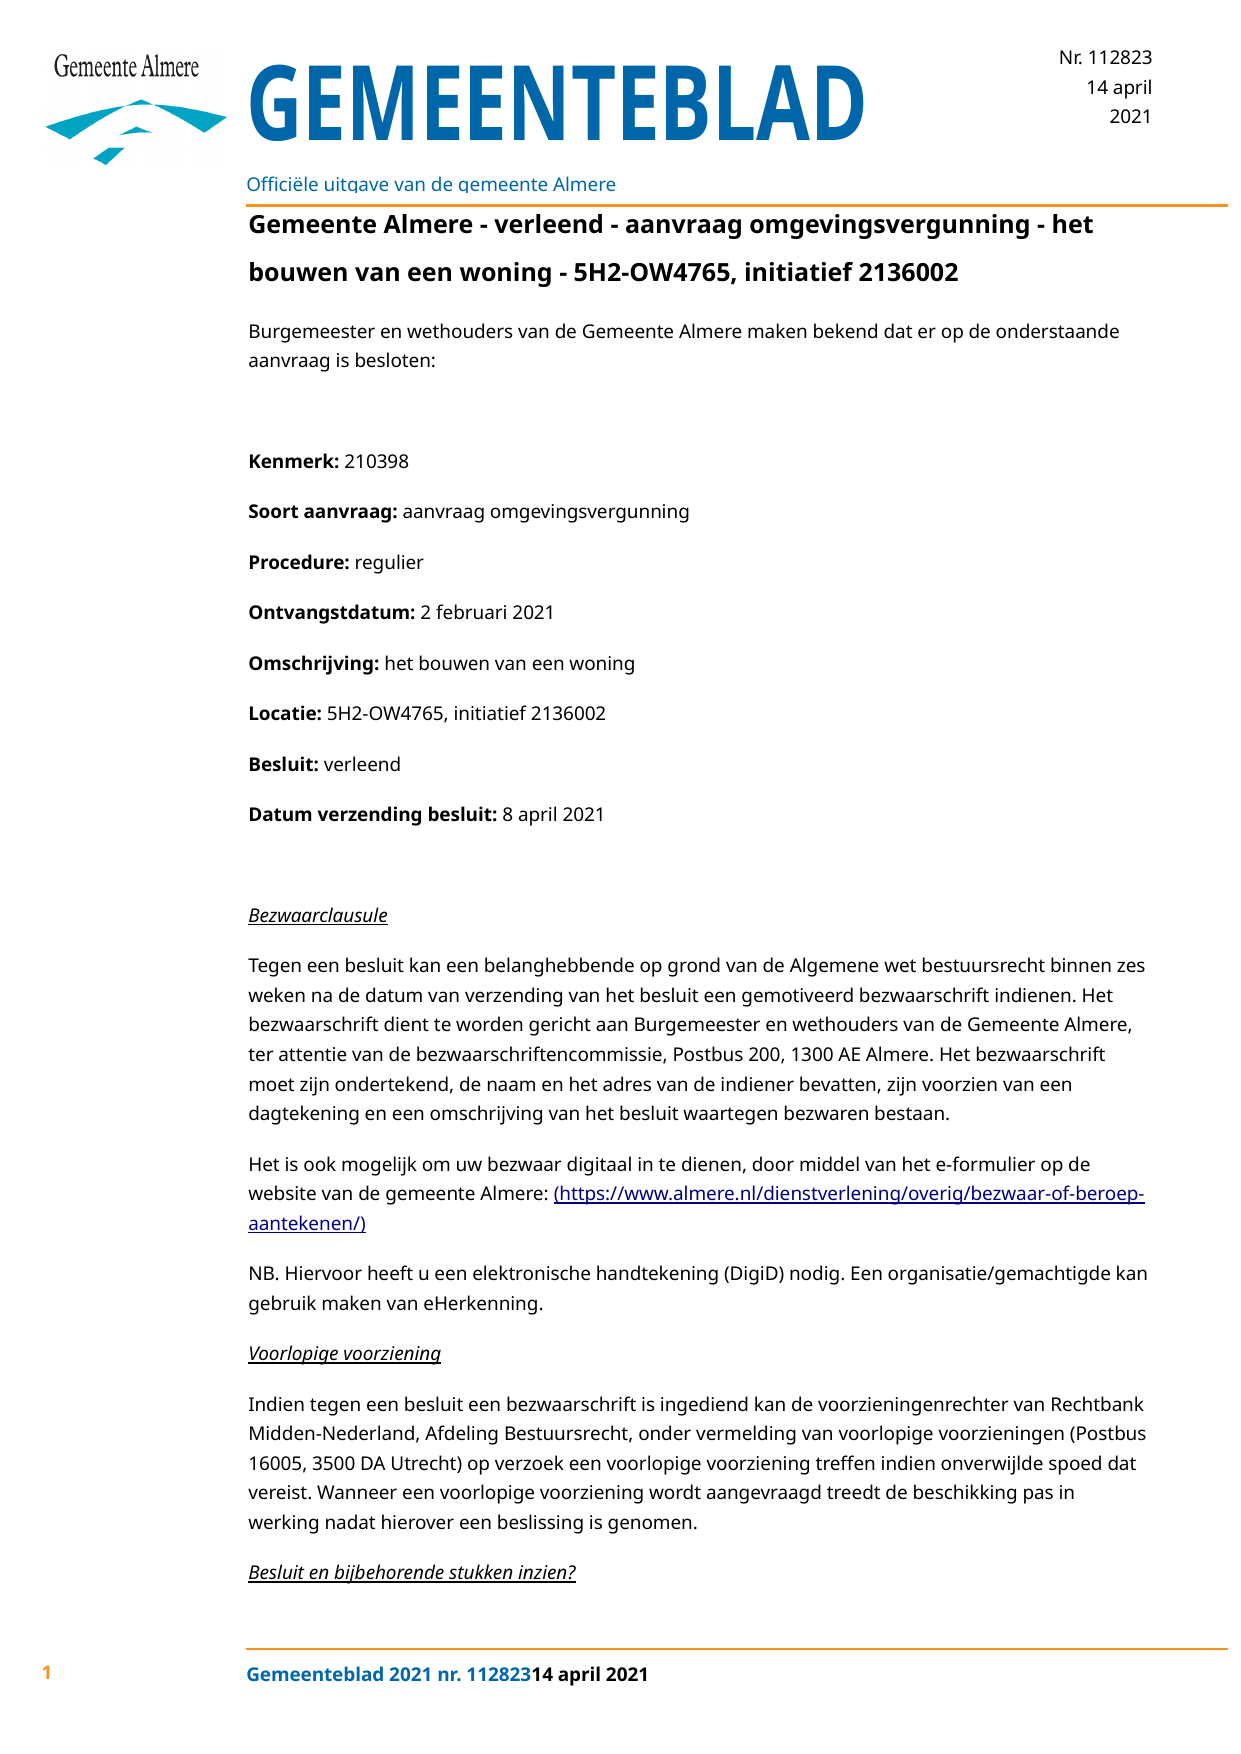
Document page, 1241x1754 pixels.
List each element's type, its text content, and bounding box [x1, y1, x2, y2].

text Indien tegen een besluit een bezwaarschrift is ingediend kan de voorzieningenrechter van Rechtbank Midden-Nederland, Afdeling Bestuursrecht, onder vermelding van voorlopige voorzieningen (Postbus 16005, 3500 DA Utrecht) op verzoek een voorlopige voorziening treffen indien onverwijlde spoed dat vereist. Wanneer een voorlopige voorziening wordt aangevraagd treedt de beschikking pas in werking nadat hierover een beslissing is genomen. [248, 1391, 1152, 1535]
text Burgemeester en wethouders van de Gemeente Almere maken bekend dat er op de onderstaande aanvraag is besloten: [248, 318, 1152, 373]
text Gemeente Almere - verleend - aanvraag omgevingsvergunning - het bouwen van een woning - 5H2-OW4765, initiatief 2136002 [248, 207, 1152, 288]
text Besluit: verleend [248, 751, 1152, 777]
text Procedure: regulier [248, 549, 1152, 575]
text Soort aanvraag: aanvraag omgevingsvergunning [248, 499, 1152, 524]
picture [41, 47, 231, 172]
text NB. Hiervoor heeft u een elektronische handtekening (DigiD) nodig. Een organisatie/gemachtigde kan gebruik maken van eHerkenning. [248, 1260, 1152, 1316]
text Ontvangstdatum: 2 februari 2021 [248, 599, 1152, 625]
text Datum verzending besluit: 8 april 2021 [248, 801, 1152, 827]
text Tegen een besluit kan een belanghebbende op grond van de Algemene wet bestuursrecht binnen zes weken na de datum van verzending van het besluit een gemotiveerd bezwaarschrift indienen. Het bezwaarschrift dient te worden gericht aan Burgemeester en wethouders van de Gemeente Almere, ter attentie van de bezwaarschriftencommissie, Postbus 200, 1300 AE Almere. Het bezwaarschrift moet zijn ondertekend, de naam en het adres van de indiener bevatten, zijn voorzien van een dagtekening en een omschrijving van het besluit waartegen bezwaren bestaan. [248, 952, 1152, 1126]
text Kenmerk: 210398 [248, 448, 1152, 474]
text Voorlopige voorziening [248, 1340, 1152, 1366]
text Omschrijving: het bouwen van een woning [248, 650, 1152, 676]
text Besluit en bijbehorende stukken inzien? [248, 1559, 1152, 1585]
text Locatie: 5H2-OW4765, initiatief 2136002 [248, 700, 1152, 726]
text Het is ook mogelijk om uw bezwaar digitaal in te dienen, door middel van het e-formulier op de website van de gemeente Almere: (https://www.almere.nl/dienstverlening/overig/bezwaar-of-beroep-aantekenen/) [248, 1151, 1152, 1236]
text Bezwaarclausule [248, 902, 1152, 928]
